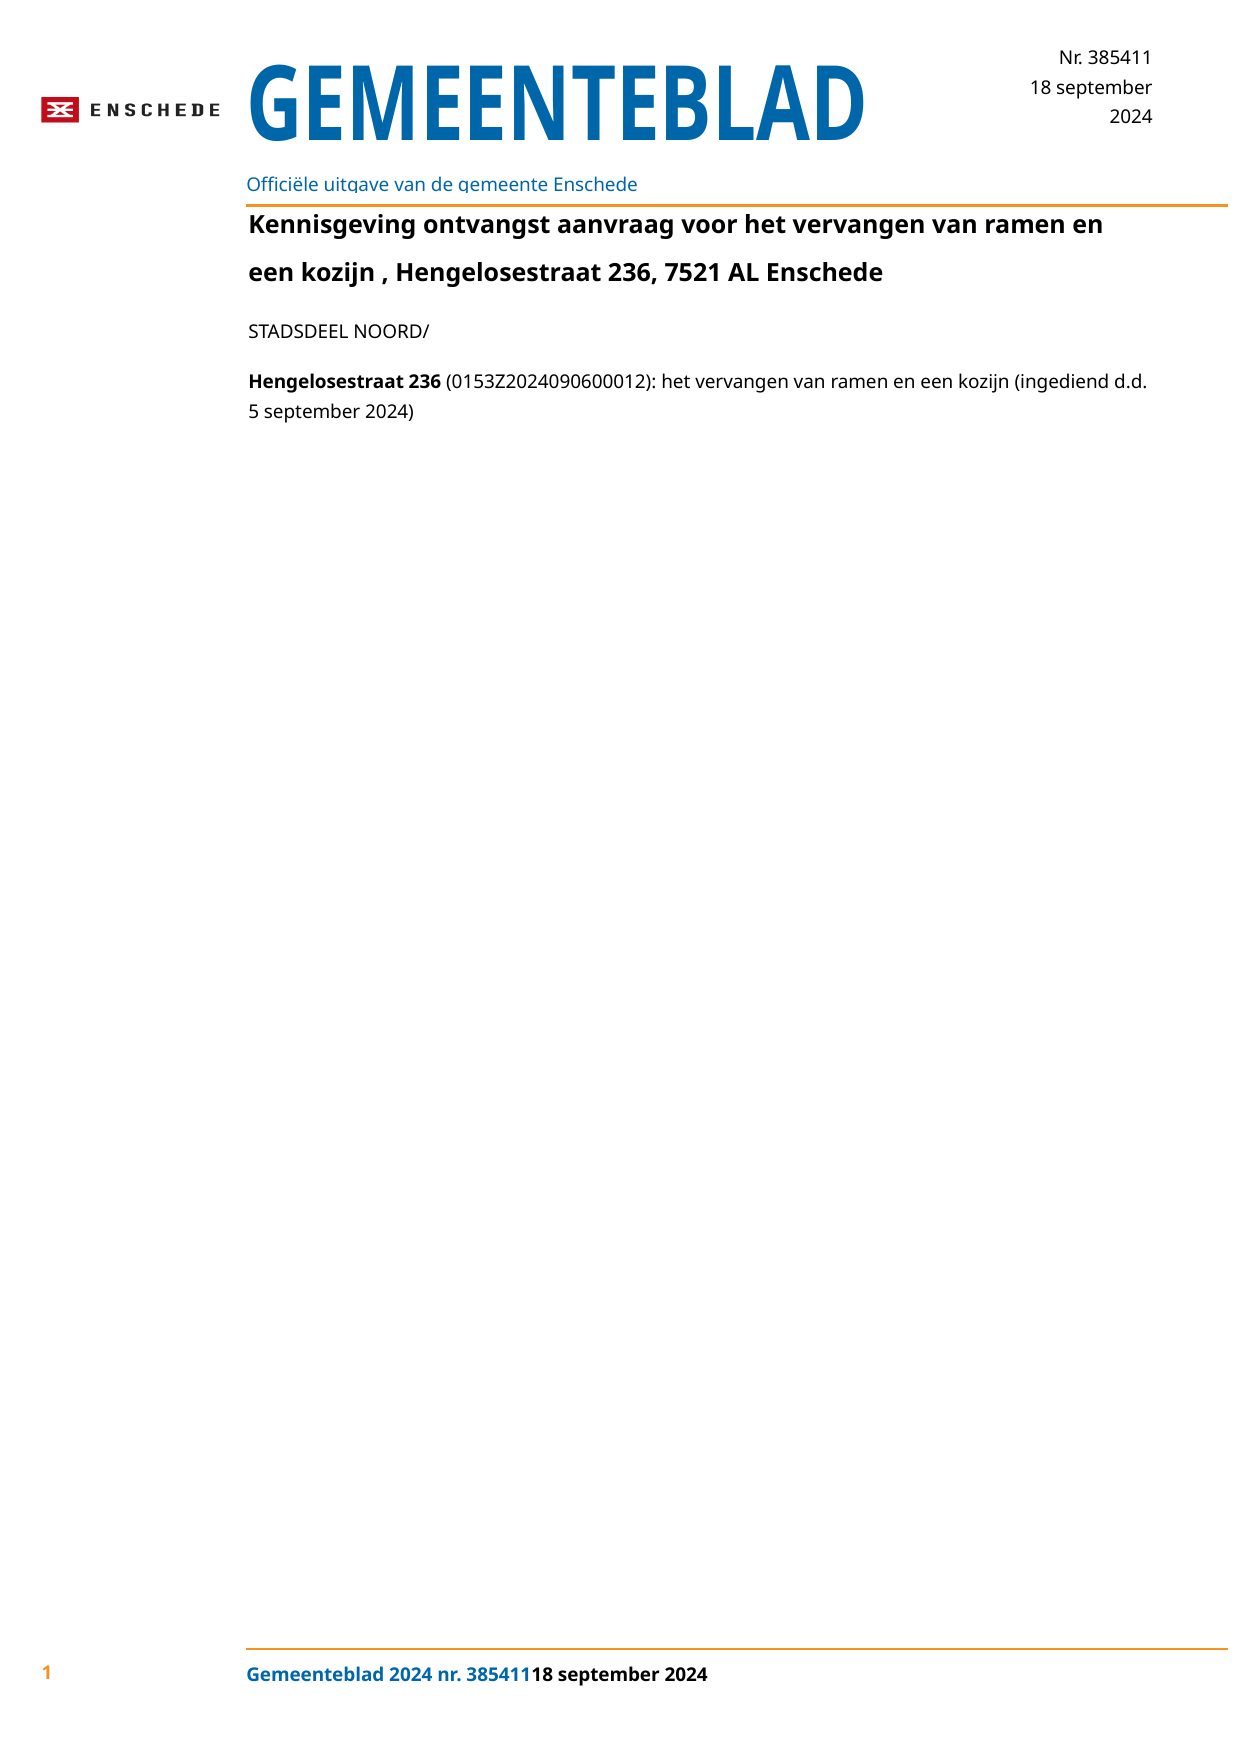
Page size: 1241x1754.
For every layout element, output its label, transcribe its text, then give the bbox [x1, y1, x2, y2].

picture [41, 47, 231, 172]
text STADSDEEL NOORD/ [248, 318, 1152, 344]
text Kennisgeving ontvangst aanvraag voor het vervangen van ramen en een kozijn , Hengelosestraat 236, 7521 AL Enschede [248, 207, 1152, 288]
text Hengelosestraat 236 (0153Z2024090600012): het vervangen van ramen en een kozijn (ingediend d.d. 5 september 2024) [248, 368, 1152, 424]
